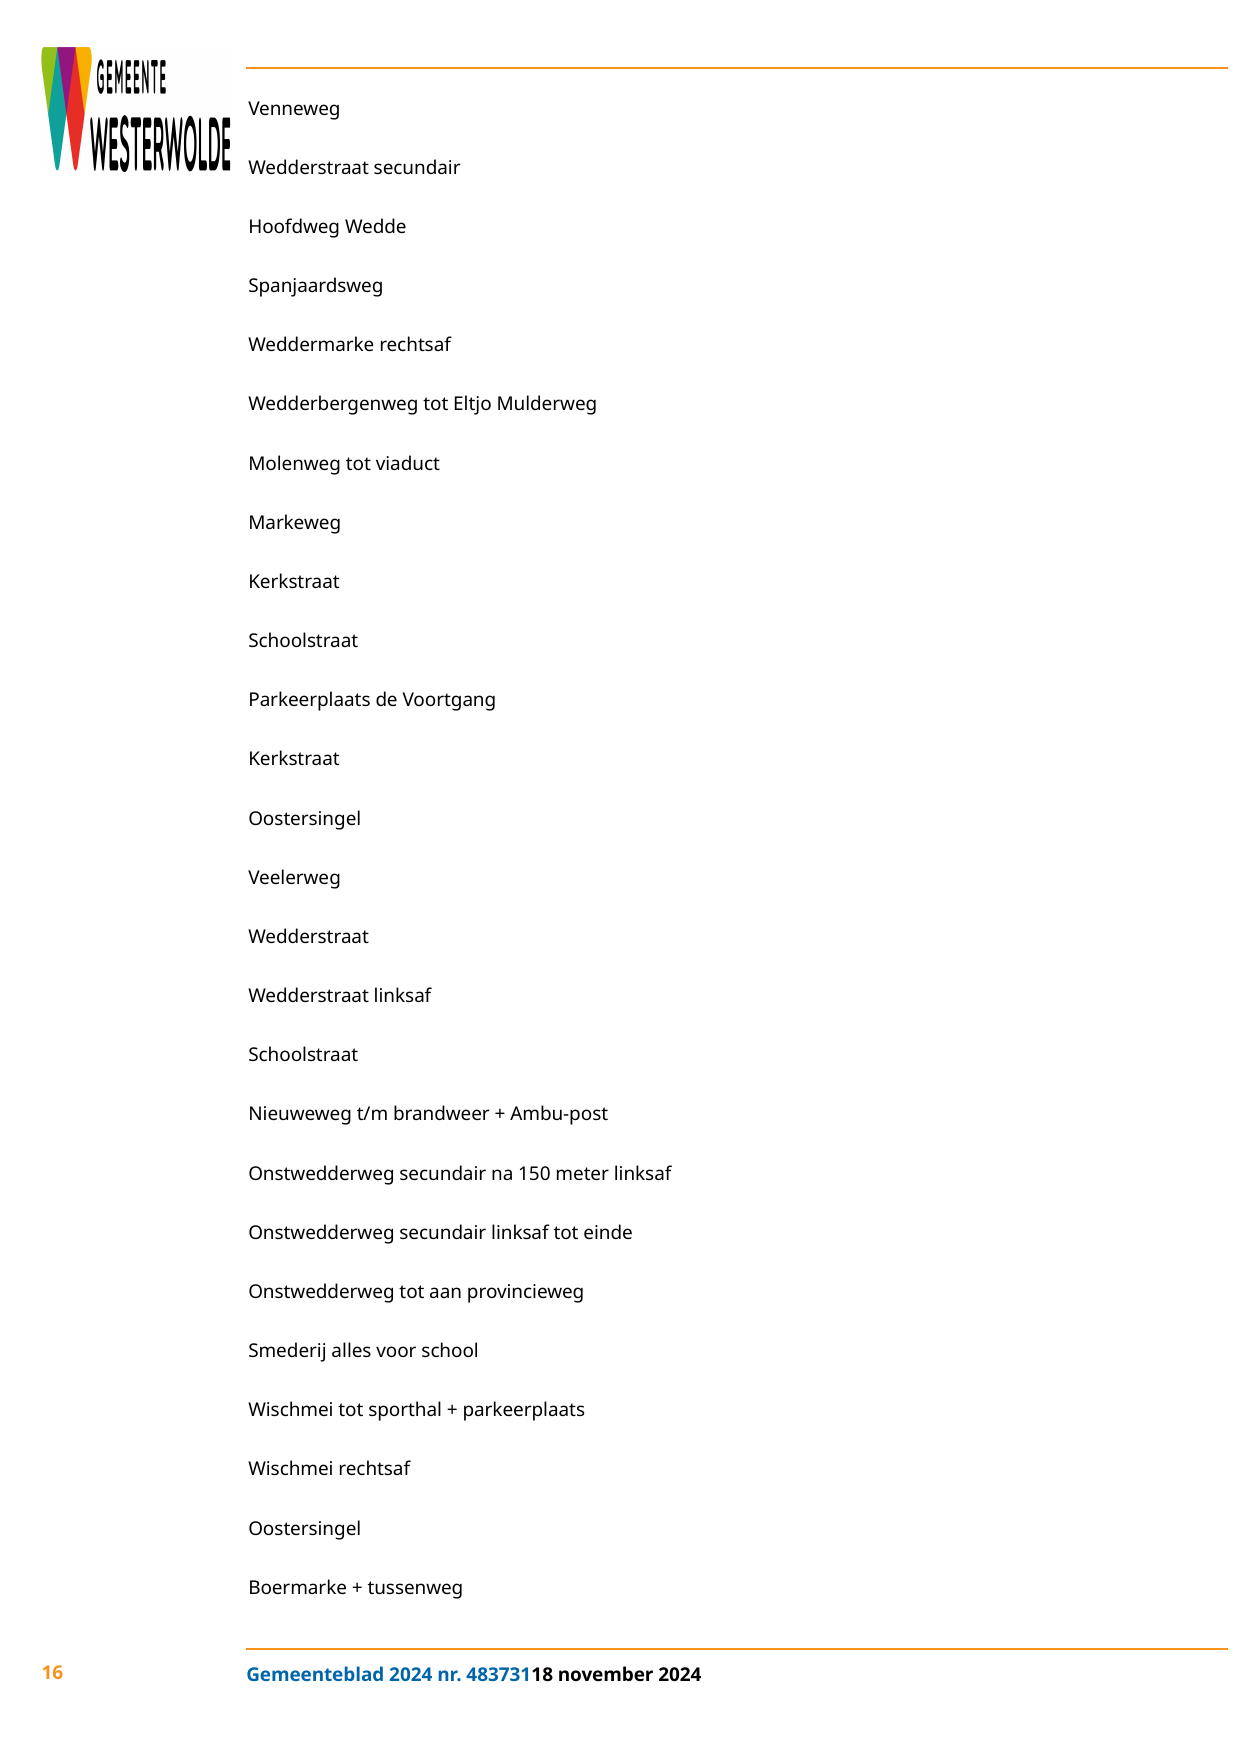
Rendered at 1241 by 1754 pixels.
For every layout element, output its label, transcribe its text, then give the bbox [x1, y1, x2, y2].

text Wedderstraat linksaf [248, 982, 1152, 1008]
text Wedderstraat secundair [248, 154, 1152, 180]
text Kerkstraat [248, 568, 1152, 594]
text Veelerweg [248, 864, 1152, 890]
text Oostersingel [248, 1515, 1152, 1541]
text Smederij alles voor school [248, 1337, 1152, 1363]
text Onstwedderweg secundair linksaf tot einde [248, 1219, 1152, 1245]
text Onstwedderweg secundair na 150 meter linksaf [248, 1160, 1152, 1186]
text Venneweg [248, 95, 1152, 121]
text Molenweg tot viaduct [248, 450, 1152, 476]
text Kerkstraat [248, 746, 1152, 771]
text Hoofdweg Wedde [248, 213, 1152, 239]
text Wedderstraat [248, 923, 1152, 949]
text Markeweg [248, 509, 1152, 535]
picture [41, 47, 231, 172]
text Wedderbergenweg tot Eltjo Mulderweg [248, 391, 1152, 416]
text Wischmei rechtsaf [248, 1456, 1152, 1481]
text Oostersingel [248, 805, 1152, 831]
text Onstwedderweg tot aan provincieweg [248, 1278, 1152, 1304]
text Spanjaardsweg [248, 272, 1152, 298]
text Parkeerplaats de Voortgang [248, 686, 1152, 712]
text Nieuweweg t/m brandweer + Ambu-post [248, 1101, 1152, 1126]
text Wischmei tot sporthal + parkeerplaats [248, 1396, 1152, 1422]
text Schoolstraat [248, 627, 1152, 653]
text Boermarke + tussenweg [248, 1574, 1152, 1600]
text Schoolstraat [248, 1041, 1152, 1067]
text Weddermarke rechtsaf [248, 331, 1152, 357]
